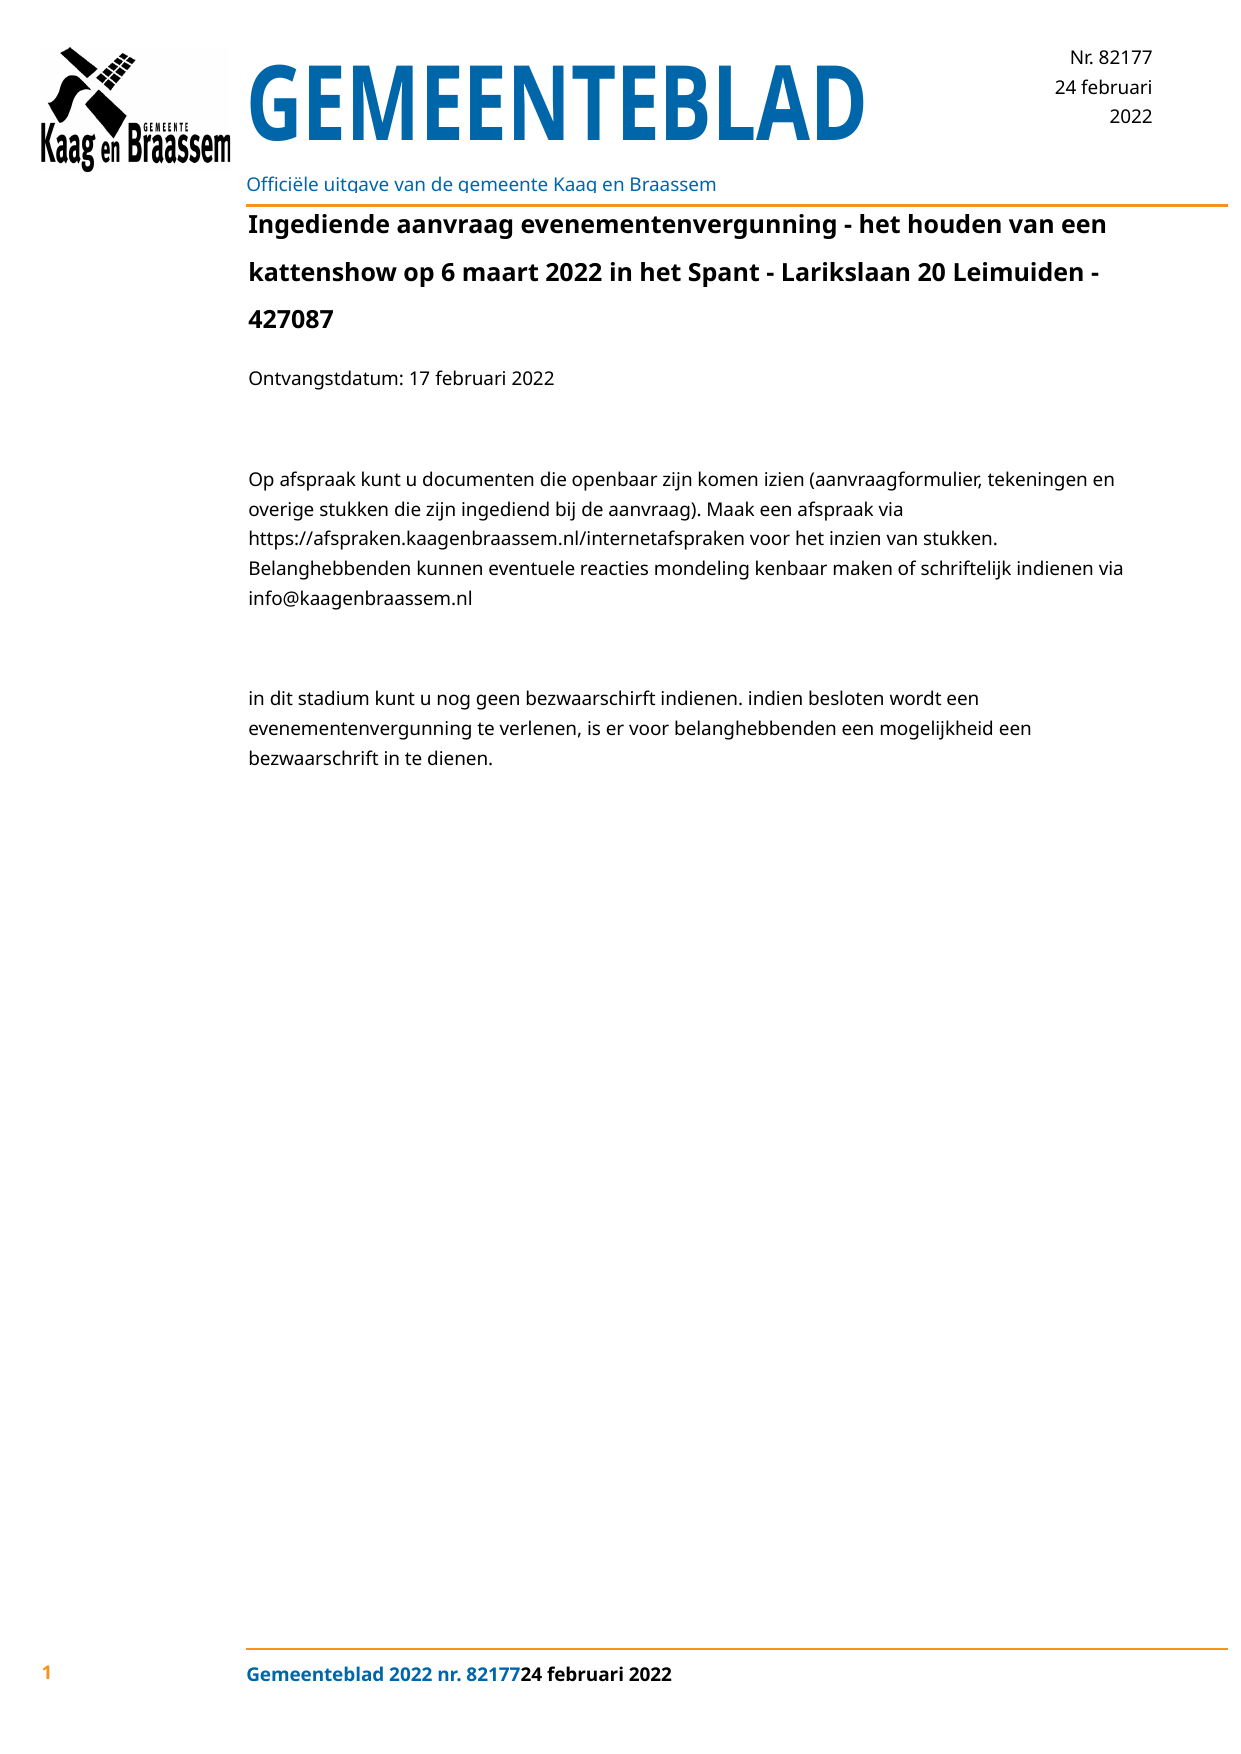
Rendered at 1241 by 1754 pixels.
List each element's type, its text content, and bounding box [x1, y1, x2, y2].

picture [41, 47, 231, 172]
text Ontvangstdatum: 17 februari 2022 [248, 366, 1152, 391]
text in dit stadium kunt u nog geen bezwaarschirft indienen. indien besloten wordt een evenementenvergunning te verlenen, is er voor belanghebbenden een mogelijkheid een bezwaarschrift in te dienen. [248, 686, 1152, 770]
text Op afspraak kunt u documenten die openbaar zijn komen izien (aanvraagformulier, tekeningen en overige stukken die zijn ingediend bij de aanvraag). Maak een afspraak via https://afspraken.kaagenbraassem.nl/internetafspraken voor het inzien van stukken. Belanghebbenden kunnen eventuele reacties mondeling kenbaar maken of schriftelijk indienen via info@kaagenbraassem.nl [248, 466, 1152, 610]
text Ingediende aanvraag evenementenvergunning - het houden van een kattenshow op 6 maart 2022 in het Spant - Larikslaan 20 Leimuiden - 427087 [248, 207, 1152, 336]
